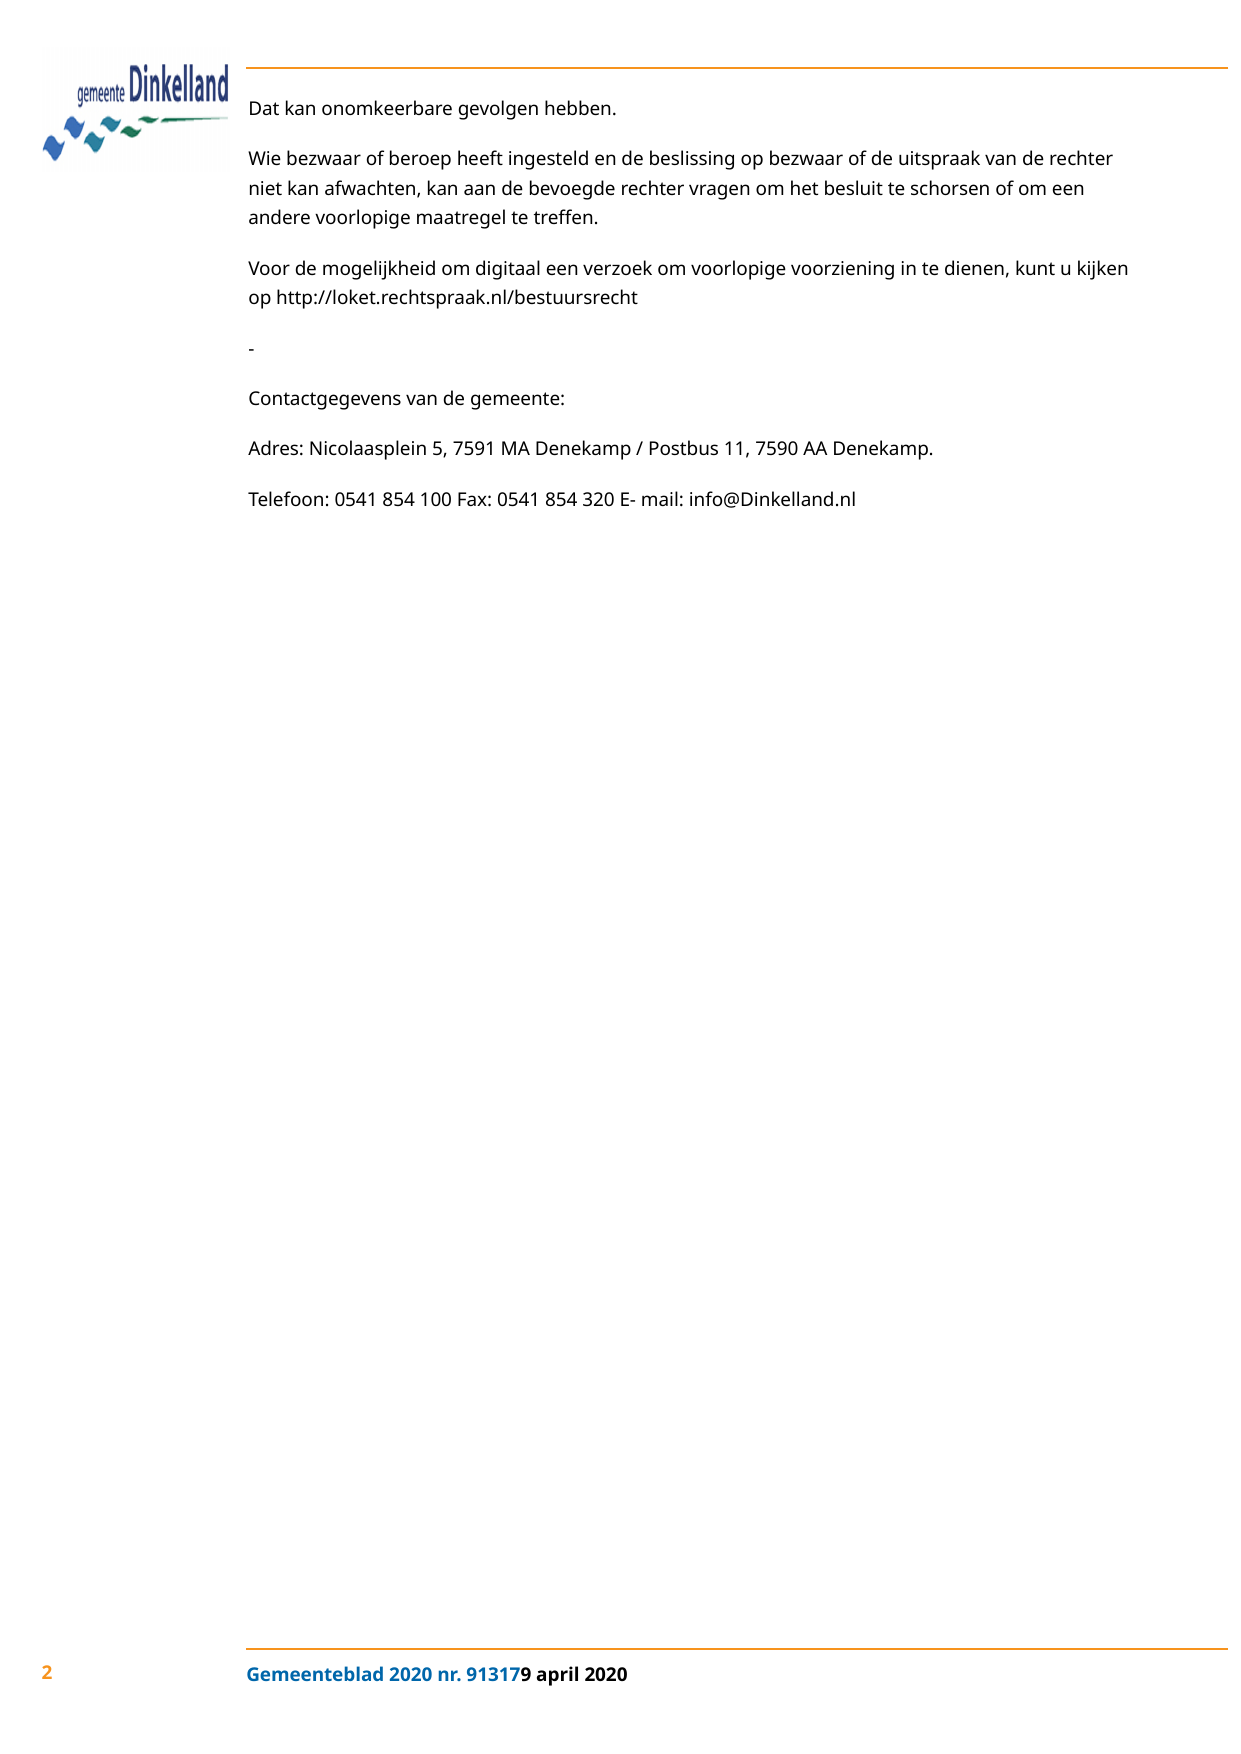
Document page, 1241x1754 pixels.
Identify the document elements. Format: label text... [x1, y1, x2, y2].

text Voor de mogelijkheid om digitaal een verzoek om voorlopige voorziening in te dienen, kunt u kijken op http://loket.rechtspraak.nl/bestuursrecht [248, 255, 1152, 310]
text Contactgegevens van de gemeente: [248, 385, 1152, 411]
text Adres: Nicolaasplein 5, 7591 MA Denekamp / Postbus 11, 7590 AA Denekamp. [248, 436, 1152, 461]
text Wie bezwaar of beroep heeft ingesteld en de beslissing op bezwaar of de uitspraak van de rechter niet kan afwachten, kan aan de bevoegde rechter vragen om het besluit te schorsen of om een andere voorlopige maatregel te treffen. [248, 145, 1152, 230]
text - [248, 335, 1152, 361]
text Dat kan onomkeerbare gevolgen hebben. [248, 95, 1152, 121]
text Telefoon: 0541 854 100 Fax: 0541 854 320 E- mail: info@Dinkelland.nl [248, 486, 1152, 512]
picture [41, 47, 231, 172]
